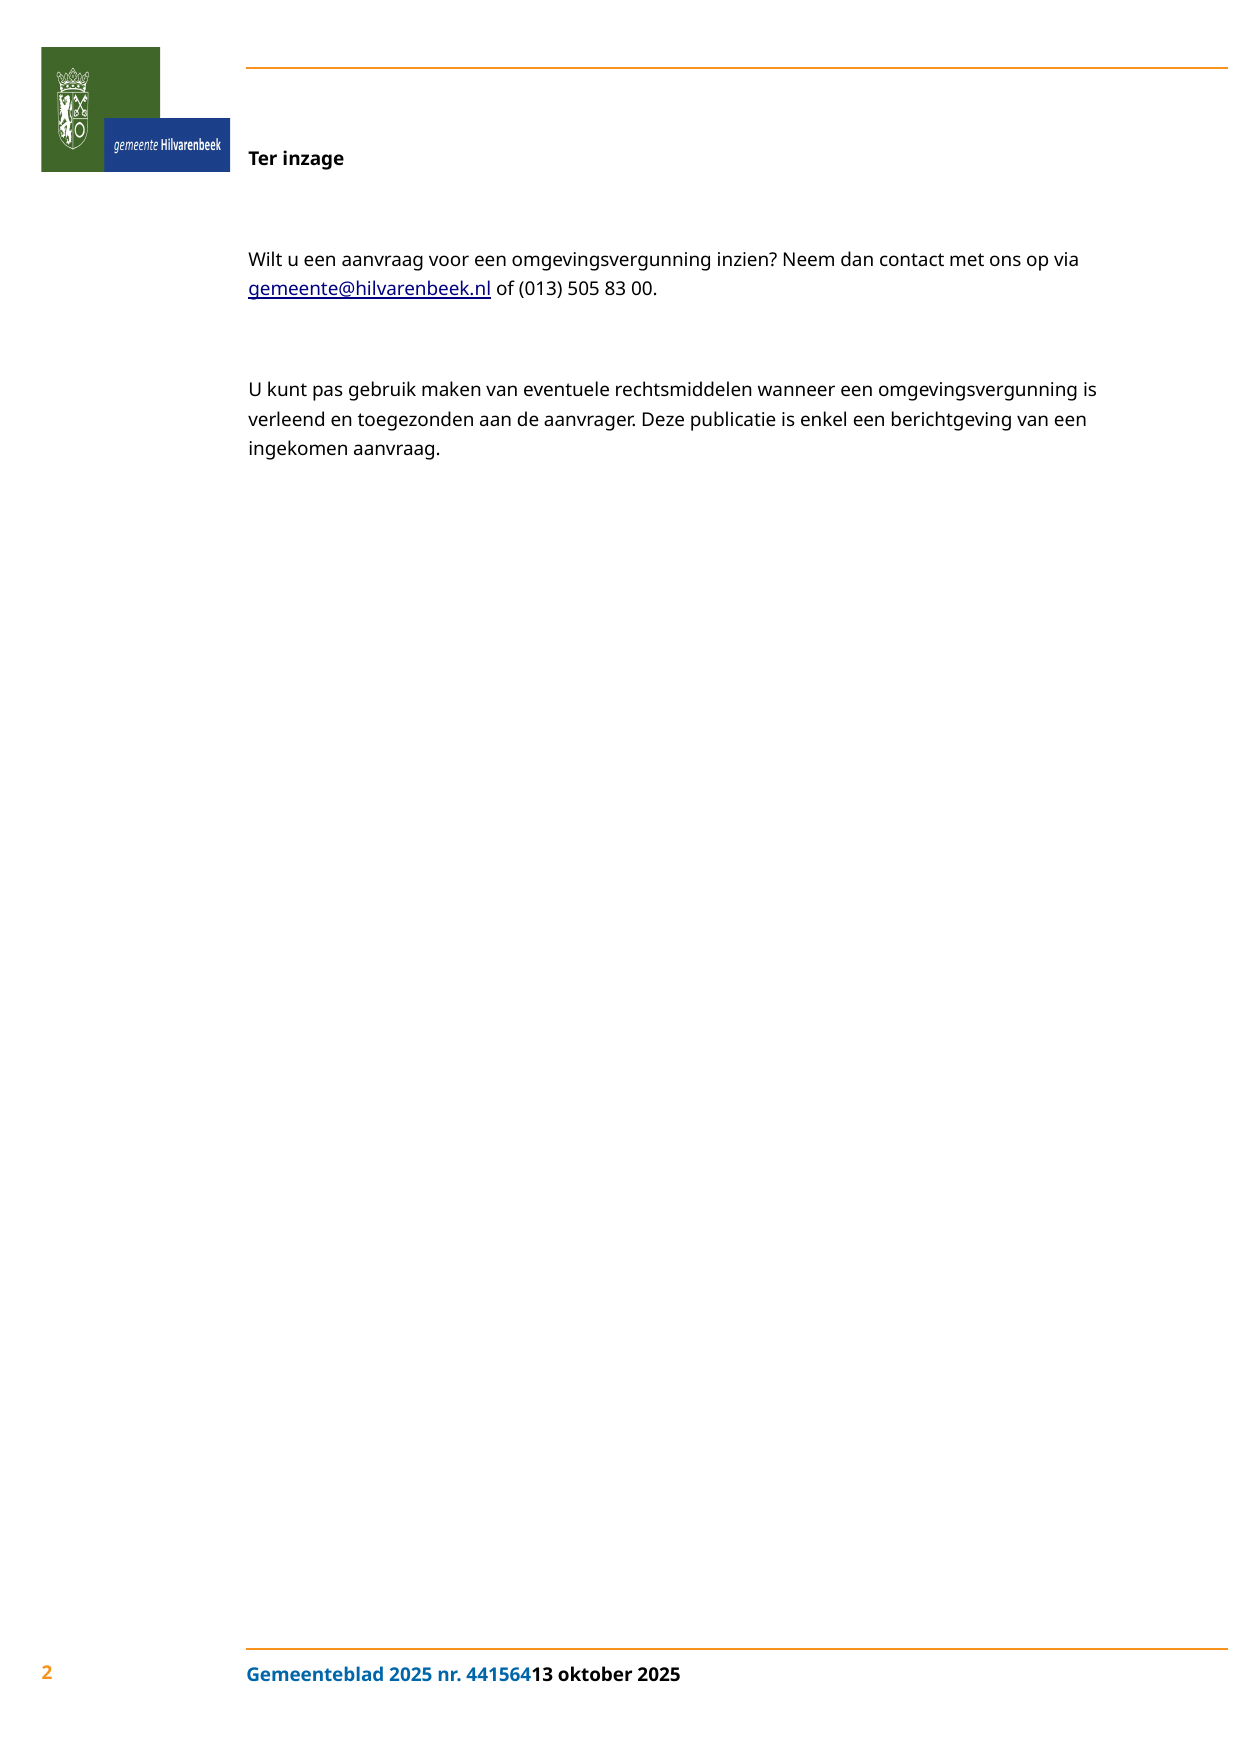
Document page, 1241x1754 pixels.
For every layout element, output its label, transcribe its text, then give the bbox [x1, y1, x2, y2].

picture [41, 47, 231, 172]
text Ter inzage [248, 145, 1152, 171]
text U kunt pas gebruik maken van eventuele rechtsmiddelen wanneer een omgevingsvergunning is verleend en toegezonden aan de aanvrager. Deze publicatie is enkel een berichtgeving van een ingekomen aanvraag. [248, 376, 1152, 461]
text Wilt u een aanvraag voor een omgevingsvergunning inzien? Neem dan contact met ons op via gemeente@hilvarenbeek.nl of (013) 505 83 00. [248, 246, 1152, 301]
